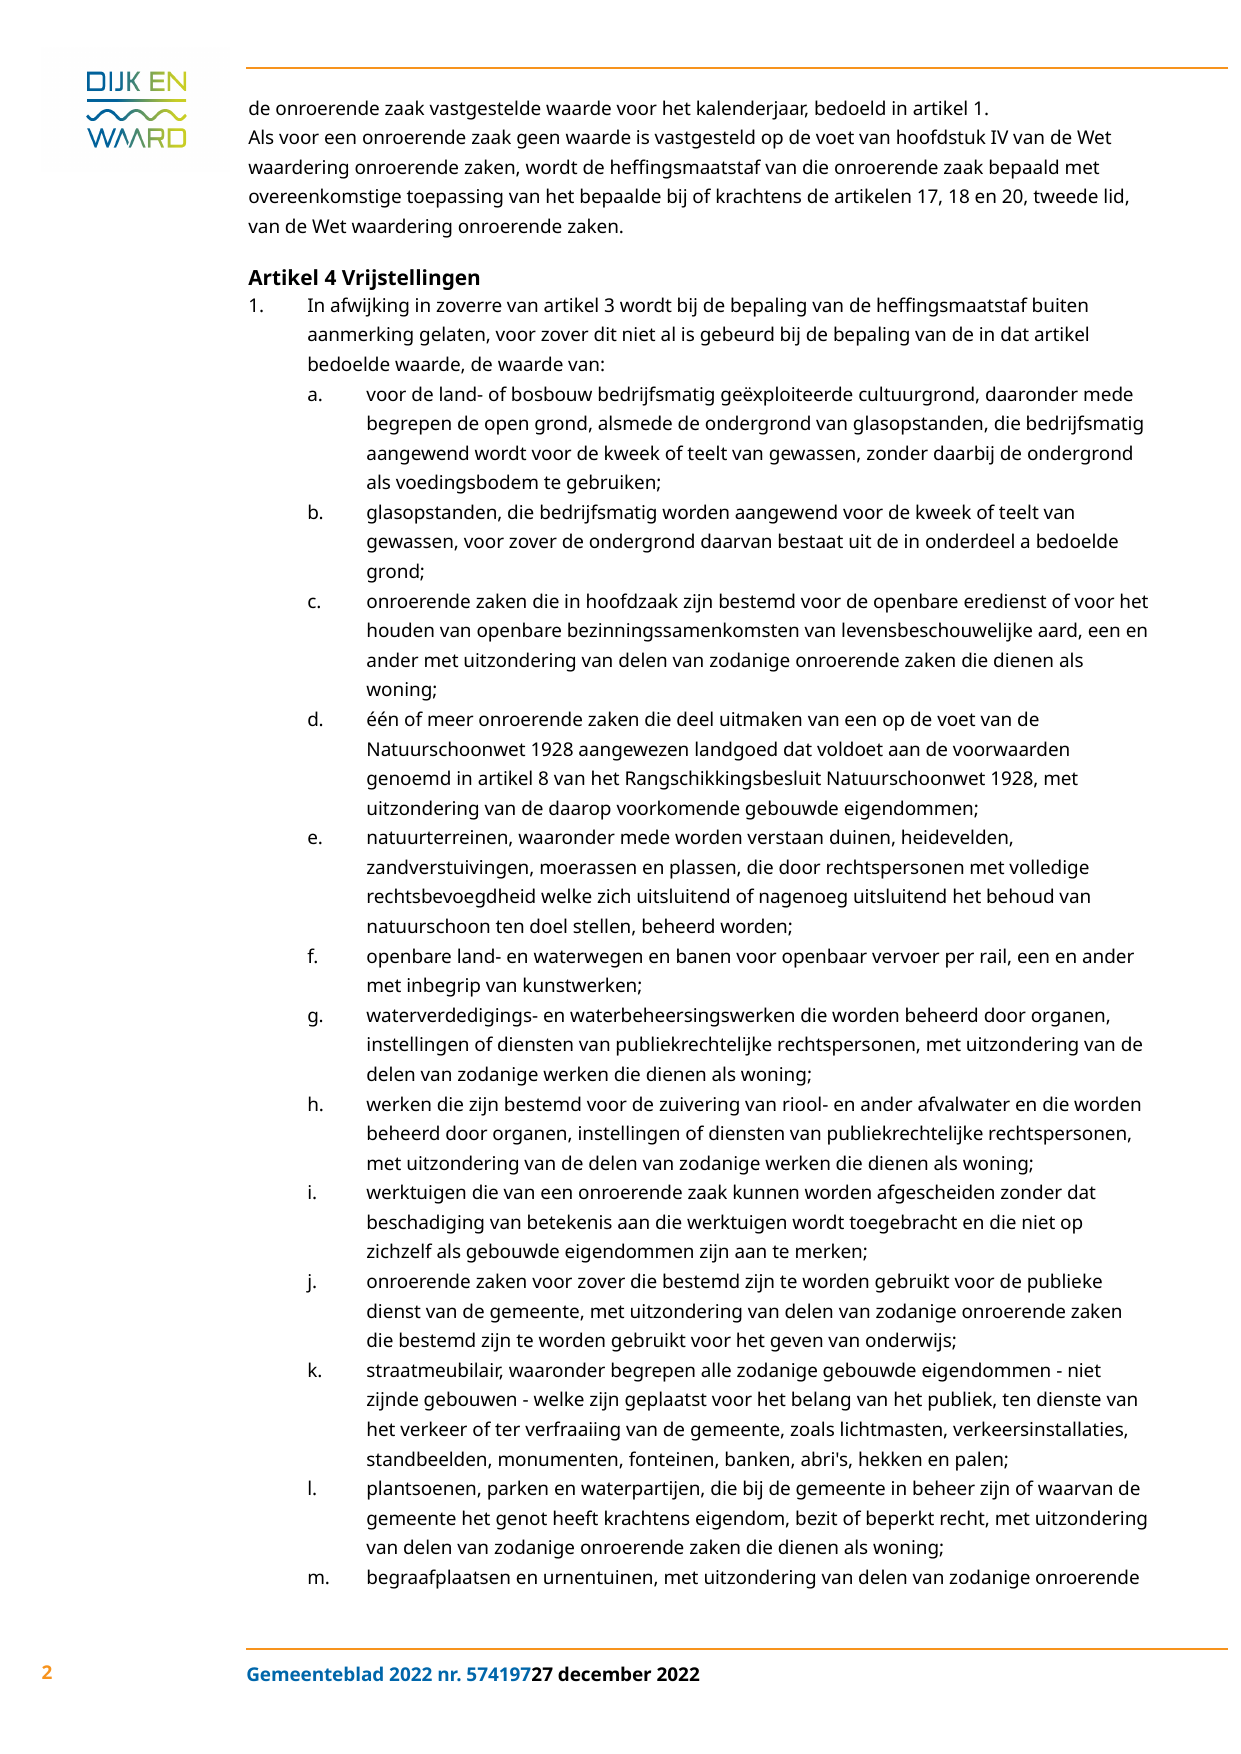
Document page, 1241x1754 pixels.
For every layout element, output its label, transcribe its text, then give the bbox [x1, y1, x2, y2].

list werktuigen die van een onroerende zaak kunnen worden afgescheiden zonder dat beschadiging van betekenis aan die werktuigen wordt toegebracht en die niet op zichzelf als gebouwde eigendommen zijn aan te merken; [307, 1179, 1152, 1264]
text Artikel 4 Vrijstellingen [248, 263, 1152, 292]
list onroerende zaken voor zover die bestemd zijn te worden gebruikt voor de publieke dienst van de gemeente, met uitzondering van delen van zodanige onroerende zaken die bestemd zijn te worden gebruikt voor het geven van onderwijs; [307, 1268, 1152, 1353]
list In afwijking in zoverre van artikel 3 wordt bij de bepaling van de heffingsmaatstaf buiten aanmerking gelaten, voor zover dit niet al is gebeurd bij de bepaling van de in dat artikel bedoelde waarde, de waarde van: [248, 292, 1152, 377]
list straatmeubilair, waaronder begrepen alle zodanige gebouwde eigendommen - niet zijnde gebouwen - welke zijn geplaatst voor het belang van het publiek, ten dienste van het verkeer of ter verfraaiing van de gemeente, zoals lichtmasten, verkeersinstallaties, standbeelden, monumenten, fonteinen, banken, abri's, hekken en palen; [307, 1357, 1152, 1471]
list openbare land- en waterwegen en banen voor openbaar vervoer per rail, een en ander met inbegrip van kunstwerken; [307, 943, 1152, 998]
list voor de land- of bosbouw bedrijfsmatig geëxploiteerde cultuurgrond, daaronder mede begrepen de open grond, alsmede de ondergrond van glasopstanden, die bedrijfsmatig aangewend wordt voor de kweek of teelt van gewassen, zonder daarbij de ondergrond als voedingsbodem te gebruiken; [307, 381, 1152, 495]
picture [41, 47, 231, 172]
list begraafplaatsen en urnentuinen, met uitzondering van delen van zodanige onroerende [307, 1564, 1152, 1590]
text de onroerende zaak vastgestelde waarde voor het kalenderjaar, bedoeld in artikel 1. [248, 95, 1152, 121]
list plantsoenen, parken en waterpartijen, die bij de gemeente in beheer zijn of waarvan de gemeente het genot heeft krachtens eigendom, bezit of beperkt recht, met uitzondering van delen van zodanige onroerende zaken die dienen als woning; [307, 1475, 1152, 1560]
list één of meer onroerende zaken die deel uitmaken van een op de voet van de Natuurschoonwet 1928 aangewezen landgoed dat voldoet aan de voorwaarden genoemd in artikel 8 van het Rangschikkingsbesluit Natuurschoonwet 1928, met uitzondering van de daarop voorkomende gebouwde eigendommen; [307, 706, 1152, 821]
list natuurterreinen, waaronder mede worden verstaan duinen, heidevelden, zandverstuivingen, moerassen en plassen, die door rechtspersonen met volledige rechtsbevoegdheid welke zich uitsluitend of nagenoeg uitsluitend het behoud van natuurschoon ten doel stellen, beheerd worden; [307, 824, 1152, 939]
text Als voor een onroerende zaak geen waarde is vastgesteld op de voet van hoofdstuk IV van de Wet waardering onroerende zaken, wordt de heffingsmaatstaf van die onroerende zaak bepaald met overeenkomstige toepassing van het bepaalde bij of krachtens de artikelen 17, 18 en 20, tweede lid, van de Wet waardering onroerende zaken. [248, 124, 1152, 239]
list glasopstanden, die bedrijfsmatig worden aangewend voor de kweek of teelt van gewassen, voor zover de ondergrond daarvan bestaat uit de in onderdeel a bedoelde grond; [307, 499, 1152, 584]
list onroerende zaken die in hoofdzaak zijn bestemd voor de openbare eredienst of voor het houden van openbare bezinningssamenkomsten van levensbeschouwelijke aard, een en ander met uitzondering van delen van zodanige onroerende zaken die dienen als woning; [307, 588, 1152, 702]
list waterverdedigings- en waterbeheersingswerken die worden beheerd door organen, instellingen of diensten van publiekrechtelijke rechtspersonen, met uitzondering van de delen van zodanige werken die dienen als woning; [307, 1002, 1152, 1087]
list werken die zijn bestemd voor de zuivering van riool- en ander afvalwater en die worden beheerd door organen, instellingen of diensten van publiekrechtelijke rechtspersonen, met uitzondering van de delen van zodanige werken die dienen als woning; [307, 1091, 1152, 1176]
